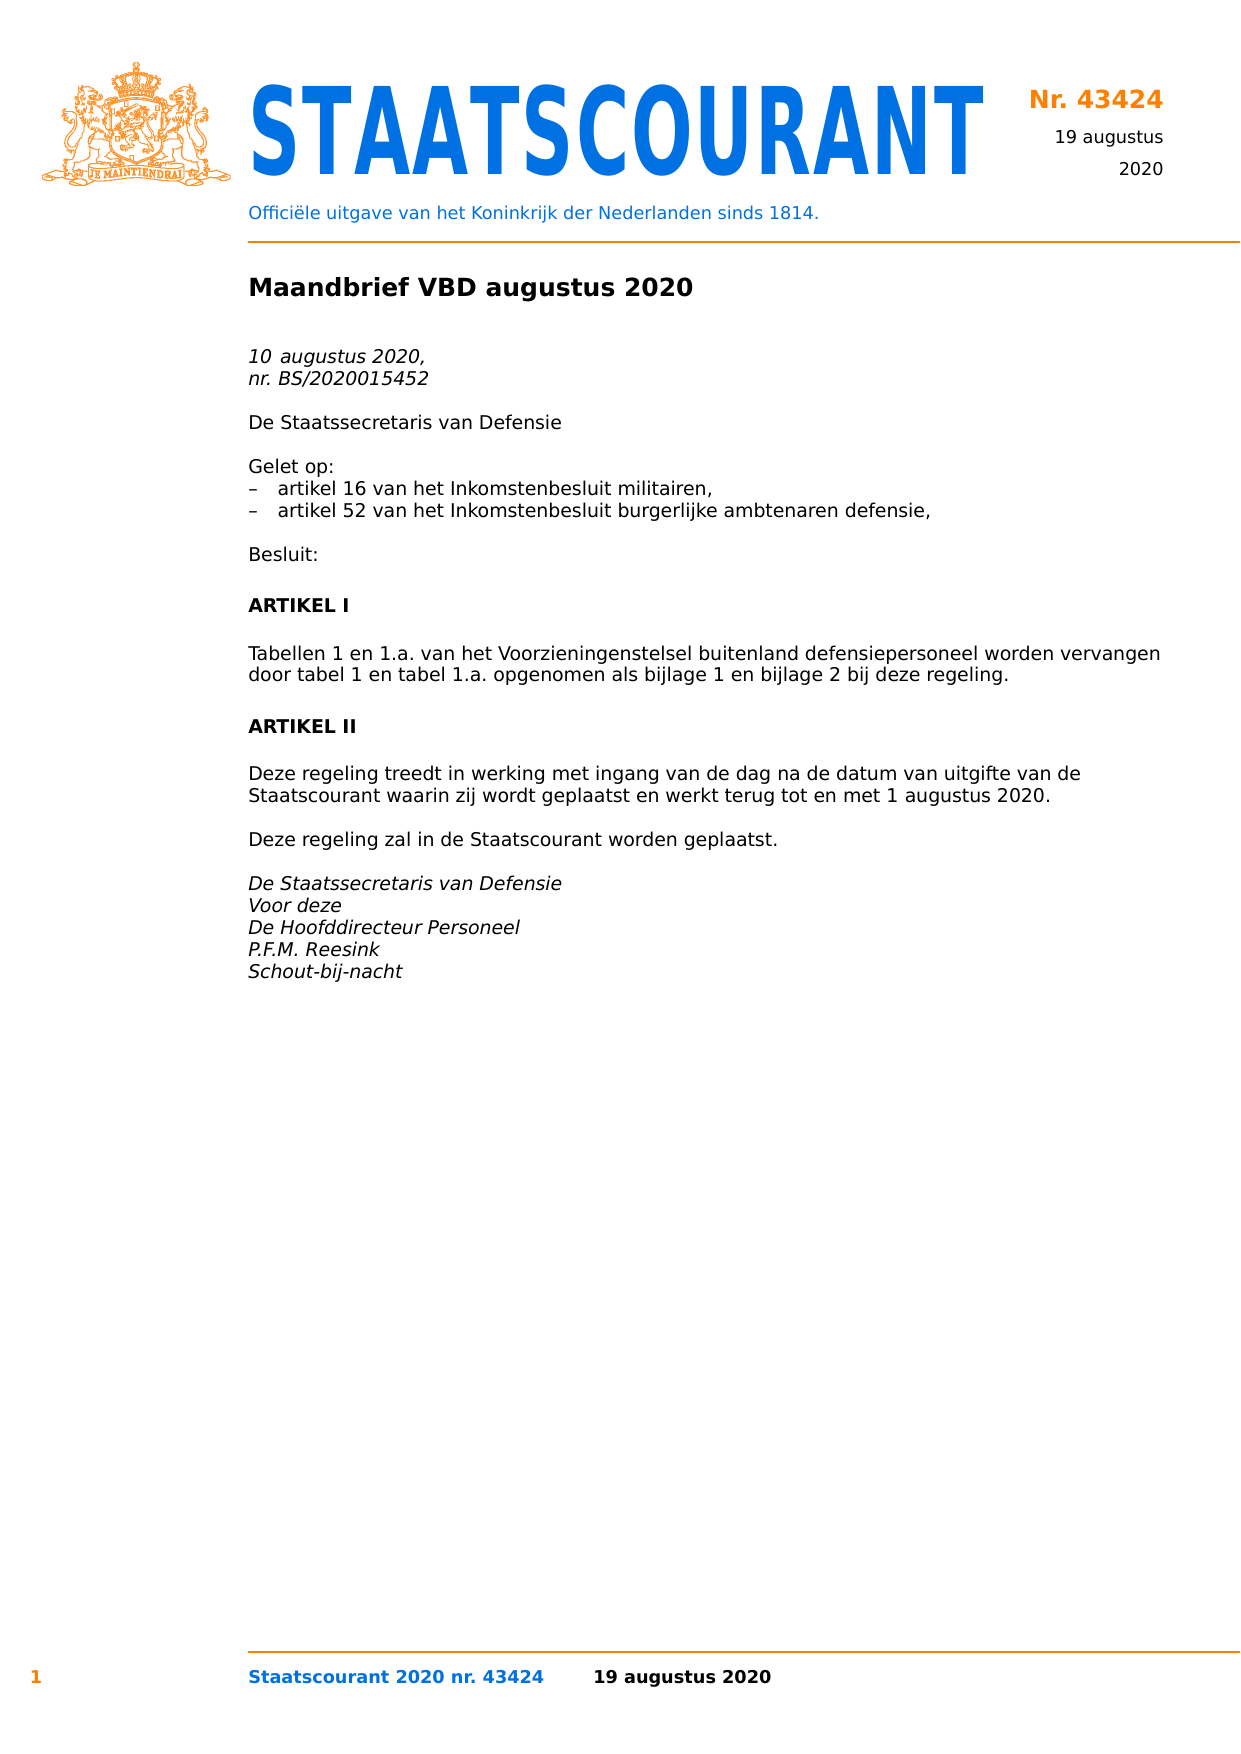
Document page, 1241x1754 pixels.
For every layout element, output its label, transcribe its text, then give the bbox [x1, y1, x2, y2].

text Tabellen 1 en 1.a. van het Voorzieningenstelsel buitenland defensiepersoneel worden vervangen door tabel 1 en tabel 1.a. opgenomen als bijlage 1 en bijlage 2 bij deze regeling. [248, 642, 1163, 686]
subtitle ARTIKEL I [248, 595, 1163, 617]
text Deze regeling zal in de Staatscourant worden geplaatst. [248, 829, 1163, 851]
text Gelet op: [248, 456, 1163, 478]
text De Staatssecretaris van Defensie [248, 412, 1163, 434]
table_header Nr. 43424 [998, 62, 1240, 121]
text Besluit: [248, 543, 1163, 565]
table_header STAATSCOURANT [248, 62, 998, 203]
subtitle ARTIKEL II [248, 716, 1163, 738]
table_header [25, 62, 248, 241]
picture [41, 62, 231, 186]
table_cell 19 augustus [998, 121, 1240, 153]
subtitle Maandbrief VBD augustus 2020 [248, 273, 1163, 302]
text – artikel 52 van het Inkomstenbesluit burgerlijke ambtenaren defensie, [248, 499, 1163, 522]
text De Staatssecretaris van Defensie Voor deze De Hoofddirecteur Personeel P.F.M. Reesink Schout-bij-nacht [248, 873, 1163, 983]
text Deze regeling treedt in werking met ingang van de dag na de datum van uitgifte van de Staatscourant waarin zij wordt geplaatst en werkt terug tot en met 1 augustus 2020. [248, 763, 1163, 807]
text – artikel 16 van het Inkomstenbesluit militairen, [248, 478, 1163, 499]
text nr. BS/2020015452 [248, 368, 1163, 390]
text 10 augustus 2020, [248, 346, 1163, 368]
table_cell 2020 [998, 153, 1240, 203]
table_cell Officiële uitgave van het Koninkrijk der Nederlanden sinds 1814. [248, 203, 1240, 241]
